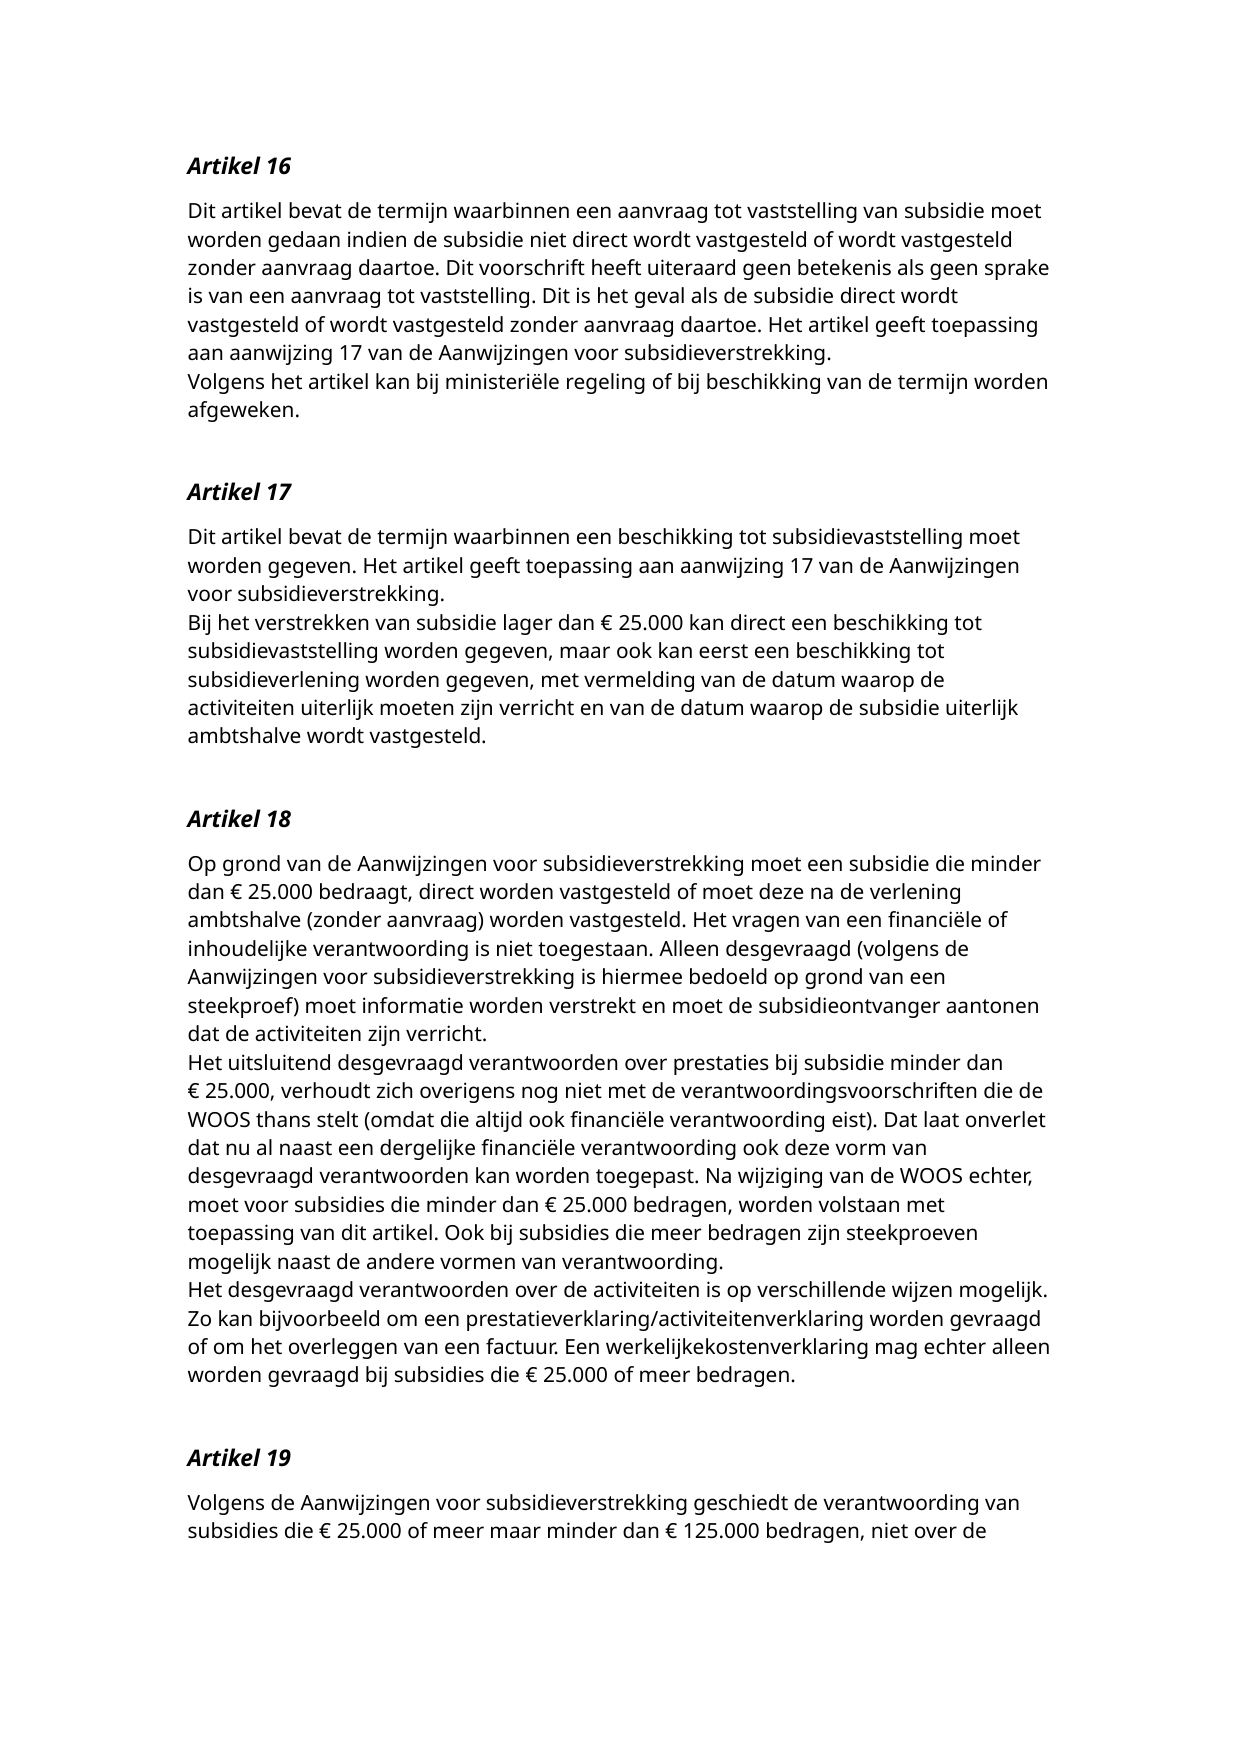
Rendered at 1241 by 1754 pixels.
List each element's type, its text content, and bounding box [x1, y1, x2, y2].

text Volgens de Aanwijzingen voor subsidieverstrekking geschiedt de verantwoording van subsidies die € 25.000 of meer maar minder dan € 125.000 bedragen, niet over de [187, 1488, 1053, 1545]
text Bij het verstrekken van subsidie lager dan € 25.000 kan direct een beschikking tot subsidievaststelling worden gegeven, maar ook kan eerst een beschikking tot subsidieverlening worden gegeven, met vermelding van de datum waarop de activiteiten uiterlijk moeten zijn verricht en van de datum waarop de subsidie uiterlijk ambtshalve wordt vastgesteld. [187, 608, 1053, 750]
subtitle Artikel 18 [187, 802, 1053, 834]
text Dit artikel bevat de termijn waarbinnen een beschikking tot subsidievaststelling moet worden gegeven. Het artikel geeft toepassing aan aanwijzing 17 van de Aanwijzingen voor subsidieverstrekking. [187, 522, 1053, 608]
subtitle Artikel 19 [187, 1442, 1053, 1473]
subtitle Artikel 16 [187, 150, 1053, 181]
text Het desgevraagd verantwoorden over de activiteiten is op verschillende wijzen mogelijk. Zo kan bijvoorbeeld om een prestatieverklaring/activiteitenverklaring worden gevraagd of om het overleggen van een factuur. Een werkelijkekostenverklaring mag echter alleen worden gevraagd bij subsidies die € 25.000 of meer bedragen. [187, 1275, 1053, 1389]
text Volgens het artikel kan bij ministeriële regeling of bij beschikking van de termijn worden afgeweken. [187, 367, 1053, 424]
subtitle Artikel 17 [187, 476, 1053, 507]
text Op grond van de Aanwijzingen voor subsidieverstrekking moet een subsidie die minder dan € 25.000 bedraagt, direct worden vastgesteld of moet deze na de verlening ambtshalve (zonder aanvraag) worden vastgesteld. Het vragen van een financiële of inhoudelijke verantwoording is niet toegestaan. Alleen desgevraagd (volgens de Aanwijzingen voor subsidieverstrekking is hiermee bedoeld op grond van een steekproef) moet informatie worden verstrekt en moet de subsidieontvanger aantonen dat de activiteiten zijn verricht. [187, 849, 1053, 1048]
text Dit artikel bevat de termijn waarbinnen een aanvraag tot vaststelling van subsidie moet worden gedaan indien de subsidie niet direct wordt vastgesteld of wordt vastgesteld zonder aanvraag daartoe. Dit voorschrift heeft uiteraard geen betekenis als geen sprake is van een aanvraag tot vaststelling. Dit is het geval als de subsidie direct wordt vastgesteld of wordt vastgesteld zonder aanvraag daartoe. Het artikel geeft toepassing aan aanwijzing 17 van de Aanwijzingen voor subsidieverstrekking. [187, 196, 1053, 367]
text Het uitsluitend desgevraagd verantwoorden over prestaties bij subsidie minder dan € 25.000, verhoudt zich overigens nog niet met de verantwoordingsvoorschriften die de WOOS thans stelt (omdat die altijd ook financiële verantwoording eist). Dat laat onverlet dat nu al naast een dergelijke financiële verantwoording ook deze vorm van desgevraagd verantwoorden kan worden toegepast. Na wijziging van de WOOS echter, moet voor subsidies die minder dan € 25.000 bedragen, worden volstaan met toepassing van dit artikel. Ook bij subsidies die meer bedragen zijn steekproeven mogelijk naast de andere vormen van verantwoording. [187, 1048, 1053, 1275]
